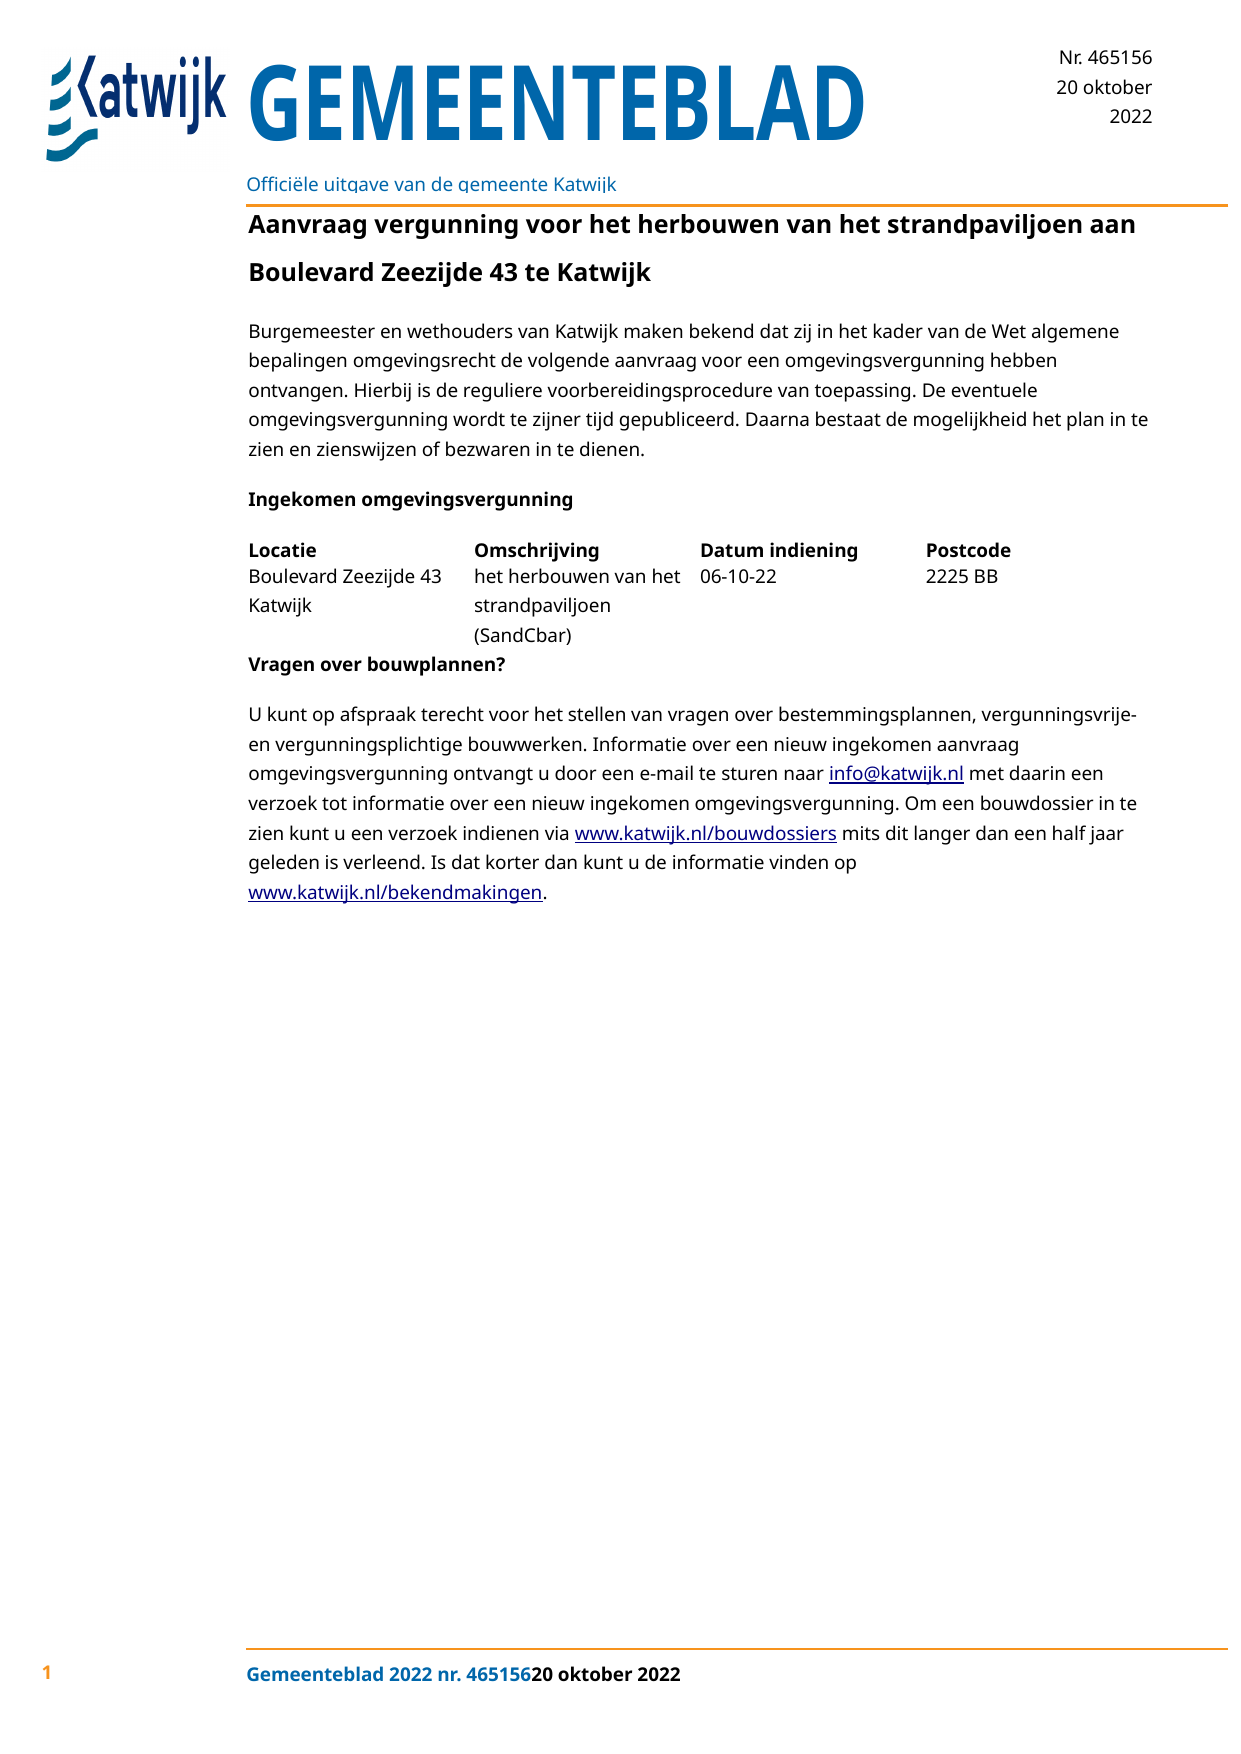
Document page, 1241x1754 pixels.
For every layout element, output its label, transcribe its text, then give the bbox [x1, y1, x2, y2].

table_header Locatie [248, 537, 474, 563]
table_cell 2225 BB [926, 563, 1152, 648]
table_cell Boulevard Zeezijde 43 Katwijk [248, 563, 474, 648]
table_header Omschrijving [474, 537, 700, 563]
table_cell 06-10-22 [700, 563, 926, 648]
text Ingekomen omgevingsvergunning [248, 487, 1152, 512]
text Vragen over bouwplannen? [248, 651, 1152, 677]
text U kunt op afspraak terecht voor het stellen van vragen over bestemmingsplannen, vergunningsvrije- en vergunningsplichtige bouwwerken. Informatie over een nieuw ingekomen aanvraag omgevingsvergunning ontvangt u door een e-mail te sturen naar info@katwijk.nl met daarin een verzoek tot informatie over een nieuw ingekomen omgevingsvergunning. Om een bouwdossier in te zien kunt u een verzoek indienen via www.katwijk.nl/bouwdossiers mits dit langer dan een half jaar geleden is verleend. Is dat korter dan kunt u de informatie vinden op www.katwijk.nl/bekendmakingen. [248, 701, 1152, 905]
text Aanvraag vergunning voor het herbouwen van het strandpaviljoen aan Boulevard Zeezijde 43 te Katwijk [248, 207, 1152, 288]
text Burgemeester en wethouders van Katwijk maken bekend dat zij in het kader van de Wet algemene bepalingen omgevingsrecht de volgende aanvraag voor een omgevingsvergunning hebben ontvangen. Hierbij is de reguliere voorbereidingsprocedure van toepassing. De eventuele omgevingsvergunning wordt te zijner tijd gepubliceerd. Daarna bestaat de mogelijkheid het plan in te zien en zienswijzen of bezwaren in te dienen. [248, 318, 1152, 462]
table_header Postcode [926, 537, 1152, 563]
table_header Datum indiening [700, 537, 926, 563]
picture [41, 47, 231, 172]
table_cell het herbouwen van het strandpaviljoen (SandCbar) [474, 563, 700, 648]
